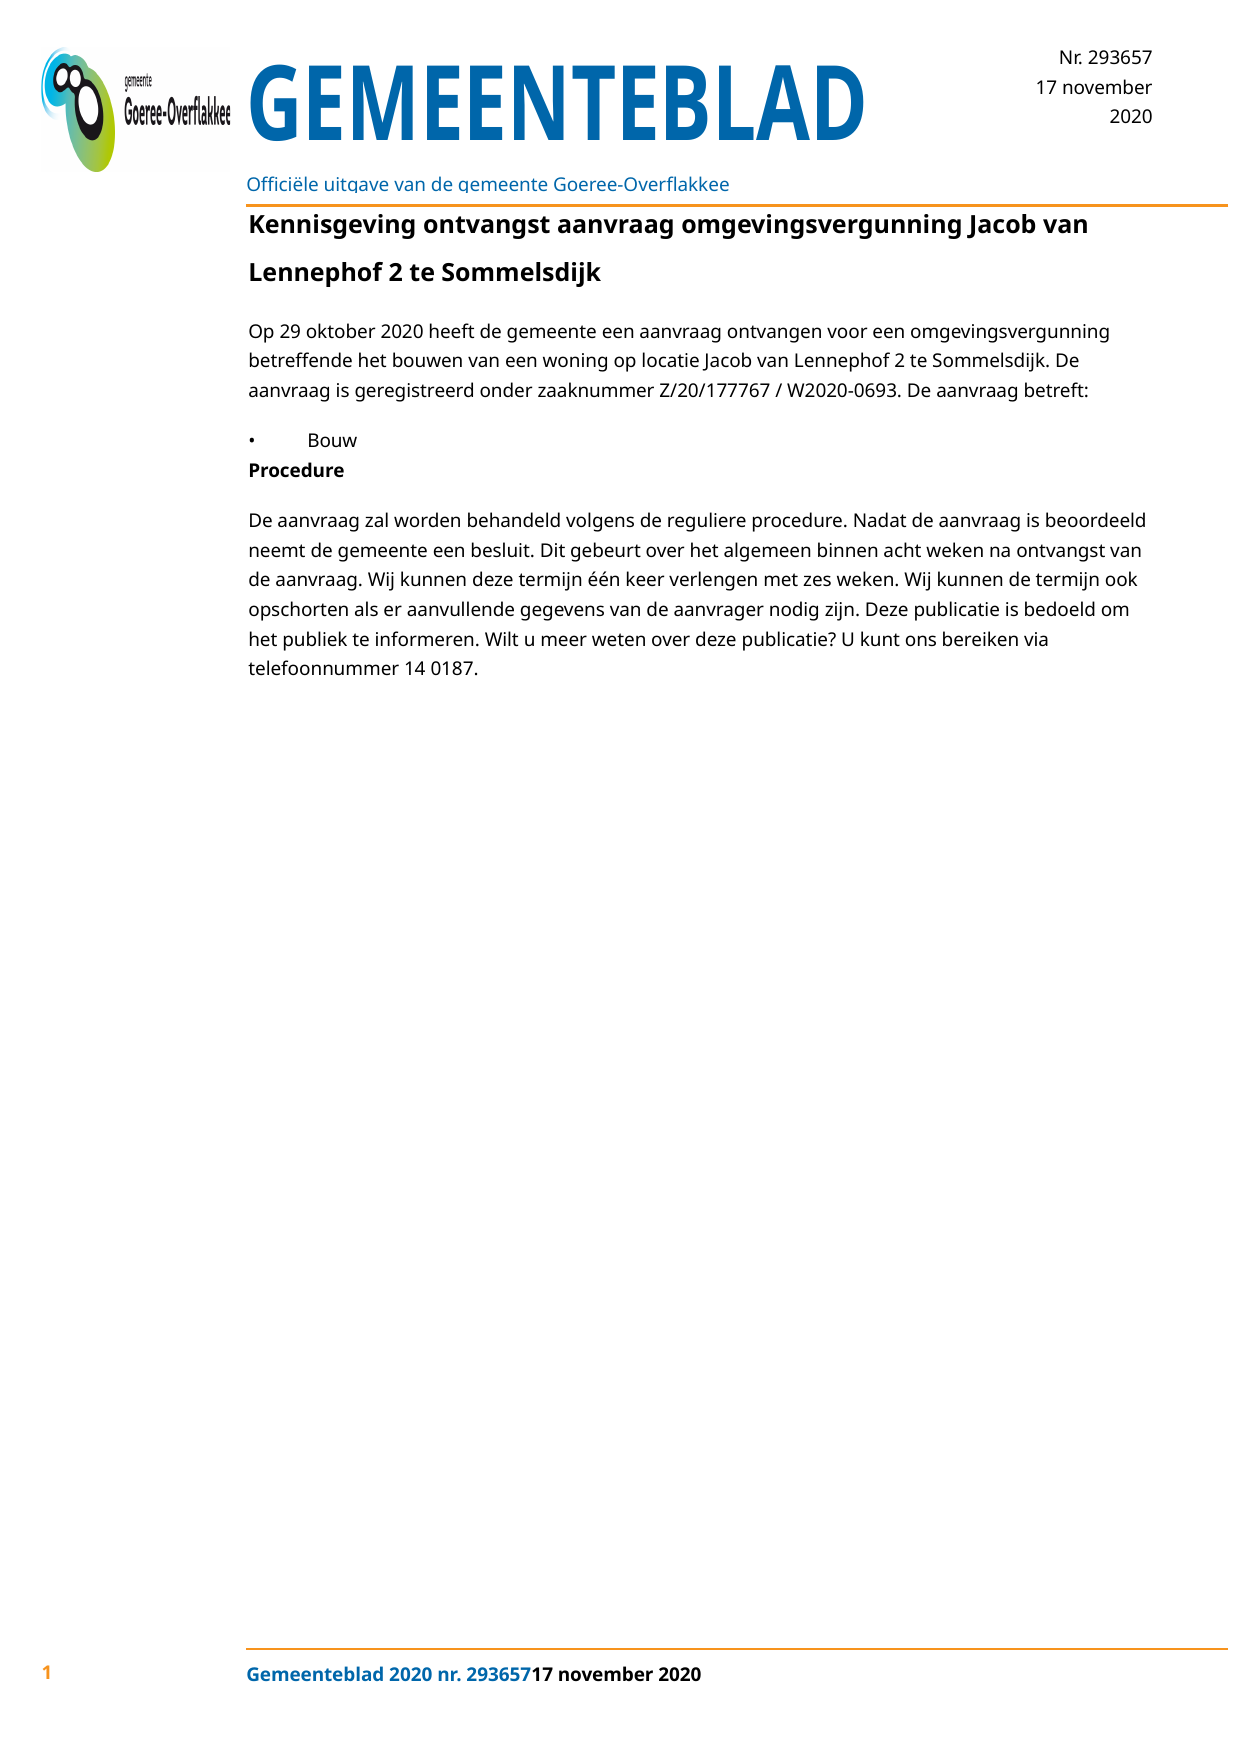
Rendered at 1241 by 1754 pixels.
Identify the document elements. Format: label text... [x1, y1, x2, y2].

text Op 29 oktober 2020 heeft de gemeente een aanvraag ontvangen voor een omgevingsvergunning betreffende het bouwen van een woning op locatie Jacob van Lennephof 2 te Sommelsdijk. De aanvraag is geregistreerd onder zaaknummer Z/20/177767 / W2020-0693. De aanvraag betreft: [248, 318, 1152, 403]
text De aanvraag zal worden behandeld volgens de reguliere procedure. Nadat de aanvraag is beoordeeld neemt de gemeente een besluit. Dit gebeurt over het algemeen binnen acht weken na ontvangst van de aanvraag. Wij kunnen deze termijn één keer verlengen met zes weken. Wij kunnen de termijn ook opschorten als er aanvullende gegevens van de aanvrager nodig zijn. Deze publicatie is bedoeld om het publiek te informeren. Wilt u meer weten over deze publicatie? U kunt ons bereiken via telefoonnummer 14 0187. [248, 507, 1152, 681]
text Procedure [248, 457, 1152, 483]
list Bouw [248, 427, 1152, 453]
picture [41, 47, 231, 172]
text Kennisgeving ontvangst aanvraag omgevingsvergunning Jacob van Lennephof 2 te Sommelsdijk [248, 207, 1152, 288]
